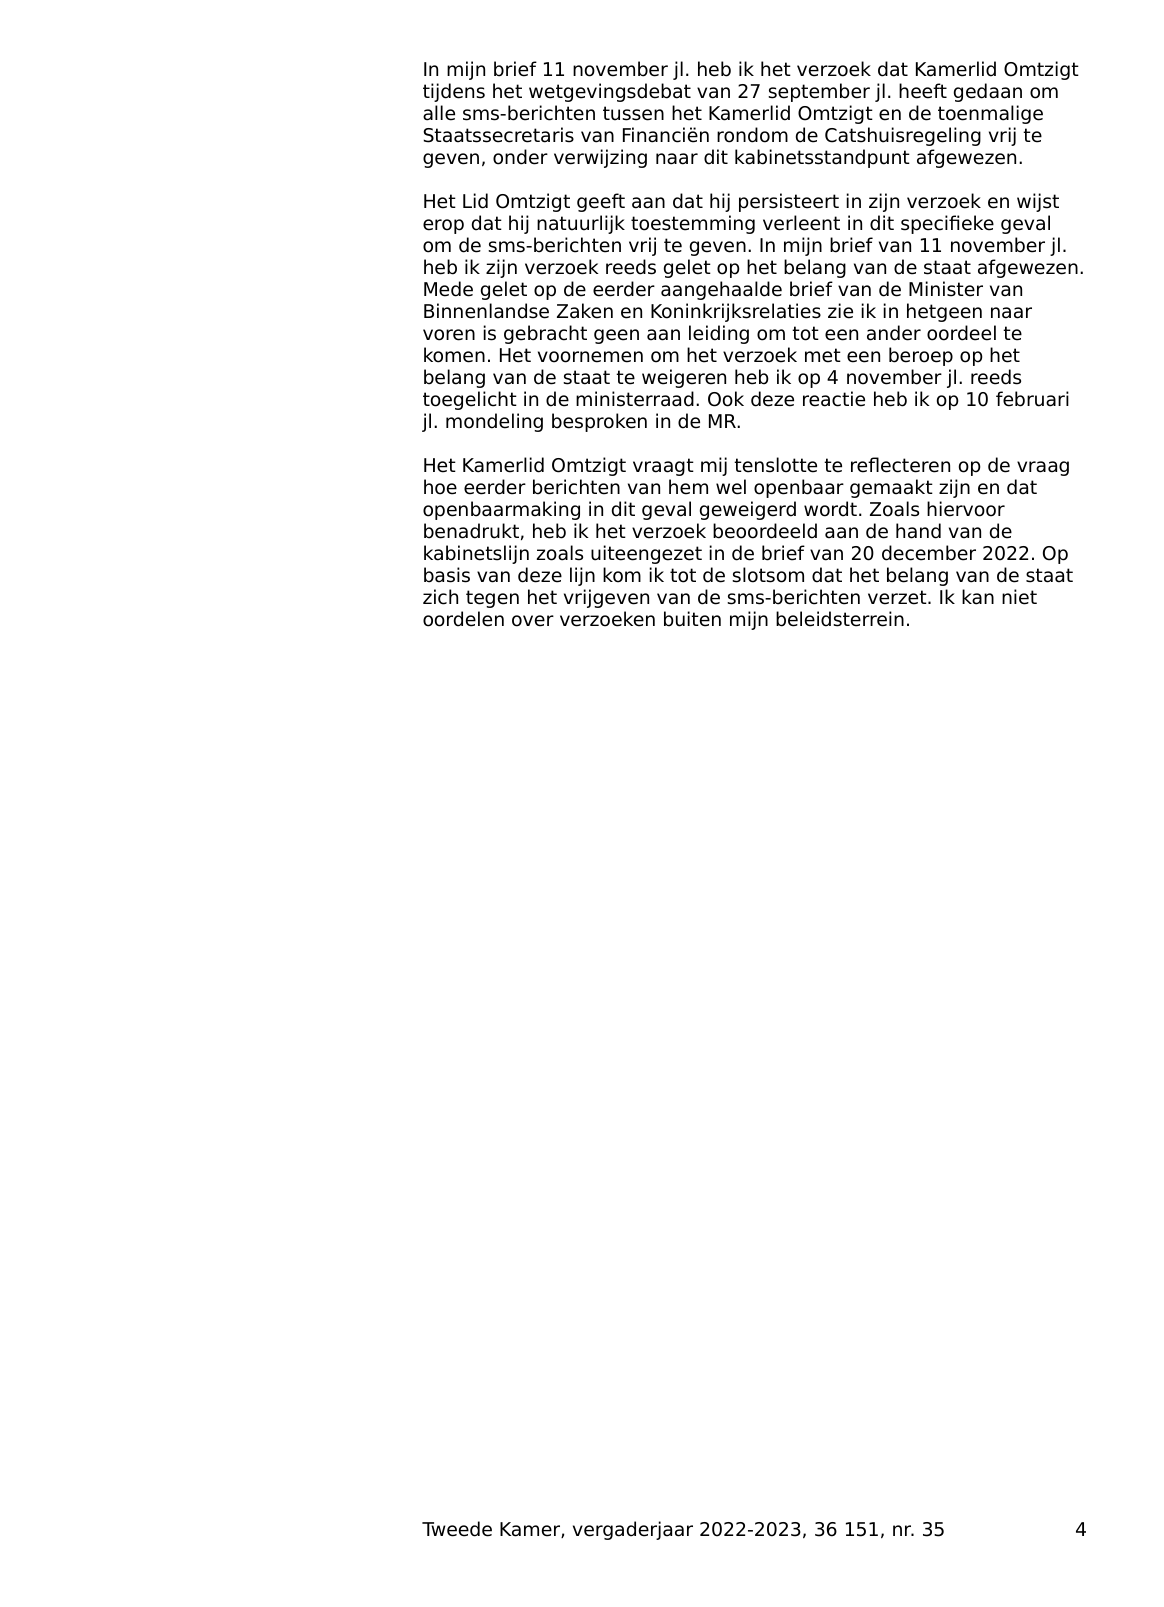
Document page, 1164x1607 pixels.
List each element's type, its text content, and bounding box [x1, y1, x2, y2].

text Het Lid Omtzigt geeft aan dat hij persisteert in zijn verzoek en wijst erop dat hij natuurlijk toestemming verleent in dit specifieke geval om de sms-berichten vrij te geven. In mijn brief van 11 november jl. heb ik zijn verzoek reeds gelet op het belang van de staat afgewezen. Mede gelet op de eerder aangehaalde brief van de Minister van Binnenlandse Zaken en Koninkrijksrelaties zie ik in hetgeen naar voren is gebracht geen aan leiding om tot een ander oordeel te komen. Het voornemen om het verzoek met een beroep op het belang van de staat te weigeren heb ik op 4 november jl. reeds toegelicht in de ministerraad. Ook deze reactie heb ik op 10 februari jl. mondeling besproken in de MR. [422, 191, 1087, 433]
text In mijn brief 11 november jl. heb ik het verzoek dat Kamerlid Omtzigt tijdens het wetgevingsdebat van 27 september jl. heeft gedaan om alle sms-berichten tussen het Kamerlid Omtzigt en de toenmalige Staatssecretaris van Financiën rondom de Catshuisregeling vrij te geven, onder verwijzing naar dit kabinetsstandpunt afgewezen. [422, 59, 1087, 169]
text Het Kamerlid Omtzigt vraagt mij tenslotte te reflecteren op de vraag hoe eerder berichten van hem wel openbaar gemaakt zijn en dat openbaarmaking in dit geval geweigerd wordt. Zoals hiervoor benadrukt, heb ik het verzoek beoordeeld aan de hand van de kabinetslijn zoals uiteengezet in de brief van 20 december 2022. Op basis van deze lijn kom ik tot de slotsom dat het belang van de staat zich tegen het vrijgeven van de sms-berichten verzet. Ik kan niet oordelen over verzoeken buiten mijn beleidsterrein. [422, 455, 1087, 631]
